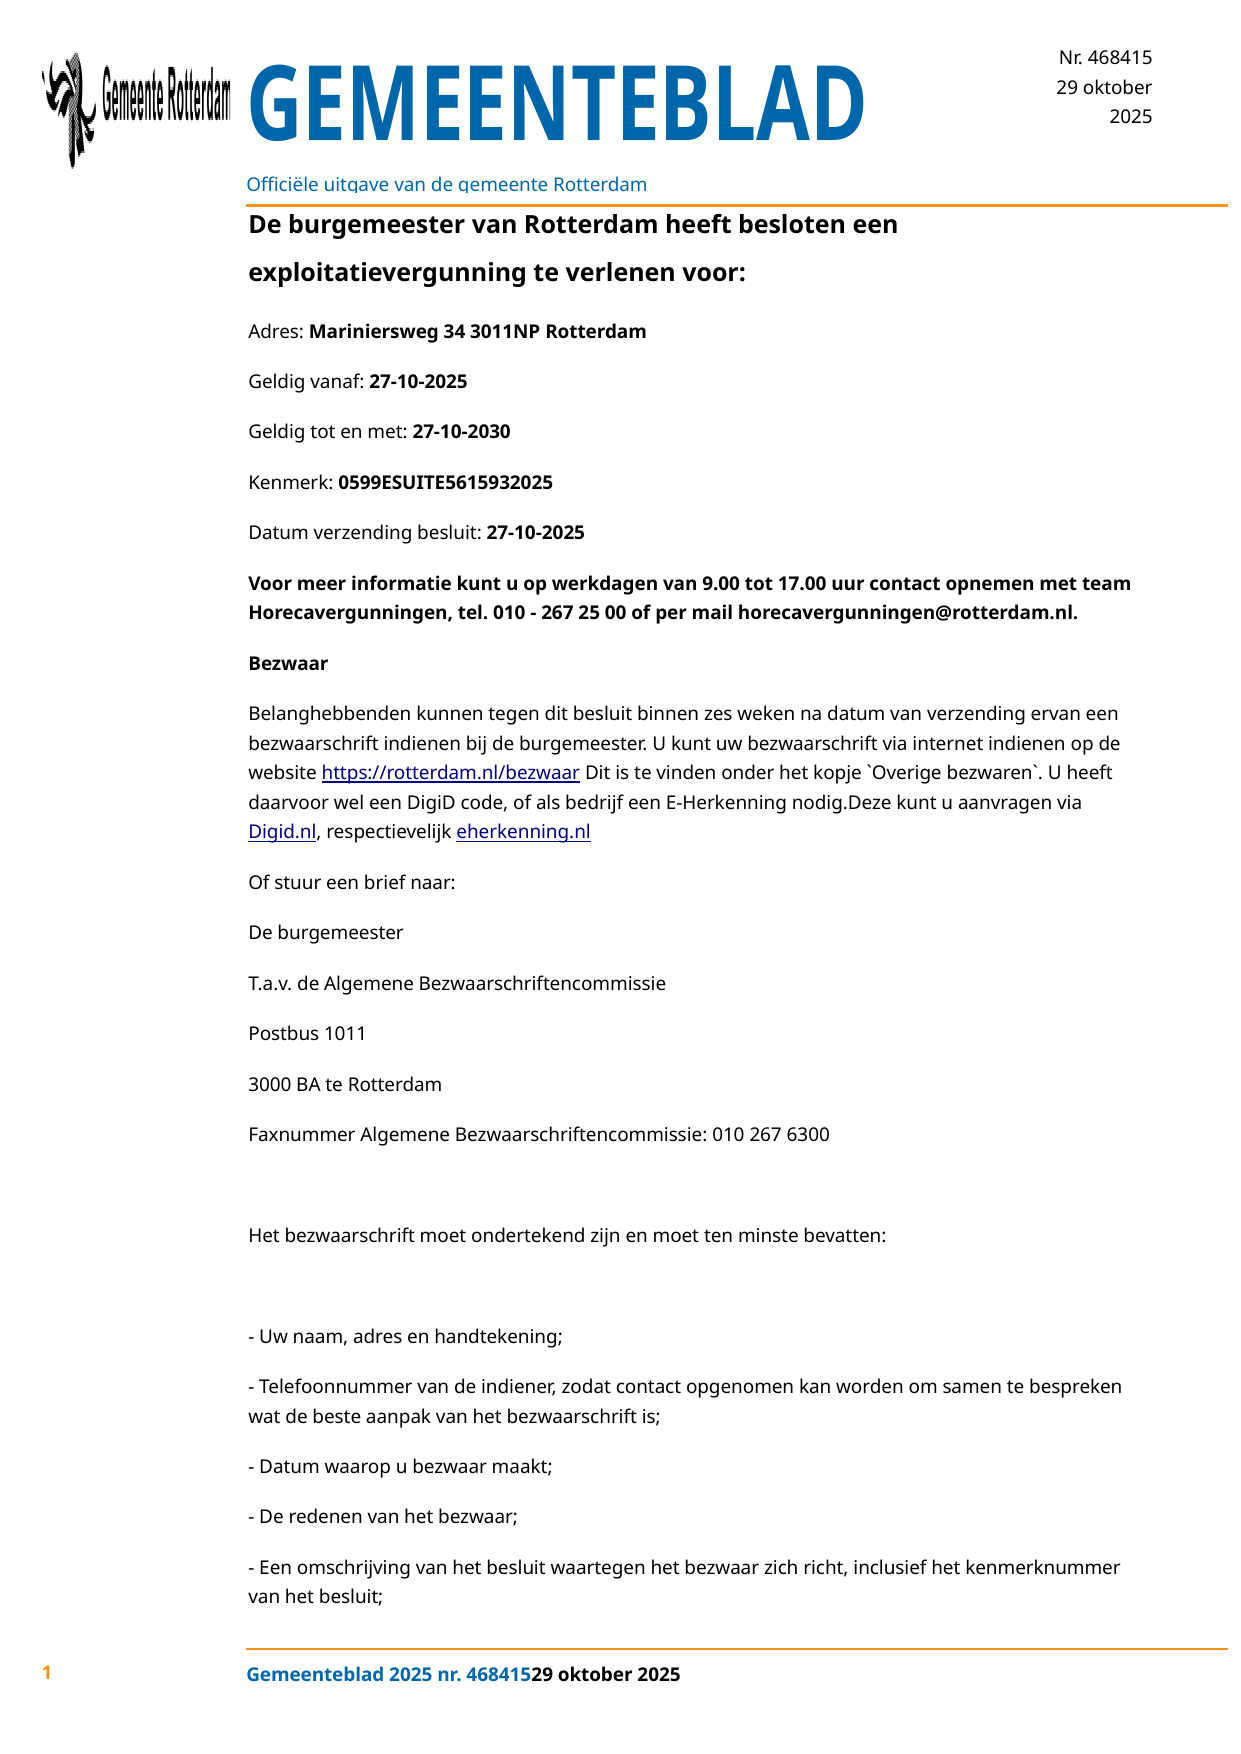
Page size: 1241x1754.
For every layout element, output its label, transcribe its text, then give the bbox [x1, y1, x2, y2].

text Postbus 1011 [248, 1020, 1152, 1046]
text T.a.v. de Algemene Bezwaarschriftencommissie [248, 970, 1152, 996]
text Bezwaar [248, 650, 1152, 676]
text Belanghebbenden kunnen tegen dit besluit binnen zes weken na datum van verzending ervan een bezwaarschrift indienen bij de burgemeester. U kunt uw bezwaarschrift via internet indienen op de website https://rotterdam.nl/bezwaar Dit is te vinden onder het kopje `Overige bezwaren`. U heeft daarvoor wel een DigiD code, of als bedrijf een E-Herkenning nodig.Deze kunt u aanvragen via Digid.nl, respectievelijk eherkenning.nl [248, 700, 1152, 844]
picture [41, 47, 231, 172]
text Adres: Mariniersweg 34 3011NP Rotterdam [248, 318, 1152, 344]
text Datum verzending besluit: 27-10-2025 [248, 519, 1152, 545]
text De burgemeester [248, 919, 1152, 945]
text - Uw naam, adres en handtekening; [248, 1323, 1152, 1349]
text - Datum waarop u bezwaar maakt; [248, 1453, 1152, 1479]
text - Telefoonnummer van de indiener, zodat contact opgenomen kan worden om samen te bespreken wat de beste aanpak van het bezwaarschrift is; [248, 1373, 1152, 1429]
text - De redenen van het bezwaar; [248, 1504, 1152, 1529]
text Kenmerk: 0599ESUITE5615932025 [248, 469, 1152, 495]
text Geldig tot en met: 27-10-2030 [248, 419, 1152, 444]
text Faxnummer Algemene Bezwaarschriftencommissie: 010 267 6300 [248, 1121, 1152, 1147]
text Of stuur een brief naar: [248, 869, 1152, 895]
text 3000 BA te Rotterdam [248, 1071, 1152, 1097]
text Geldig vanaf: 27-10-2025 [248, 368, 1152, 394]
text De burgemeester van Rotterdam heeft besloten een exploitatievergunning te verlenen voor: [248, 207, 1152, 288]
text - Een omschrijving van het besluit waartegen het bezwaar zich richt, inclusief het kenmerknummer van het besluit; [248, 1554, 1152, 1609]
text Voor meer informatie kunt u op werkdagen van 9.00 tot 17.00 uur contact opnemen met team Horecavergunningen, tel. 010 - 267 25 00 of per mail horecavergunningen@rotterdam.nl. [248, 570, 1152, 625]
text Het bezwaarschrift moet ondertekend zijn en moet ten minste bevatten: [248, 1222, 1152, 1248]
